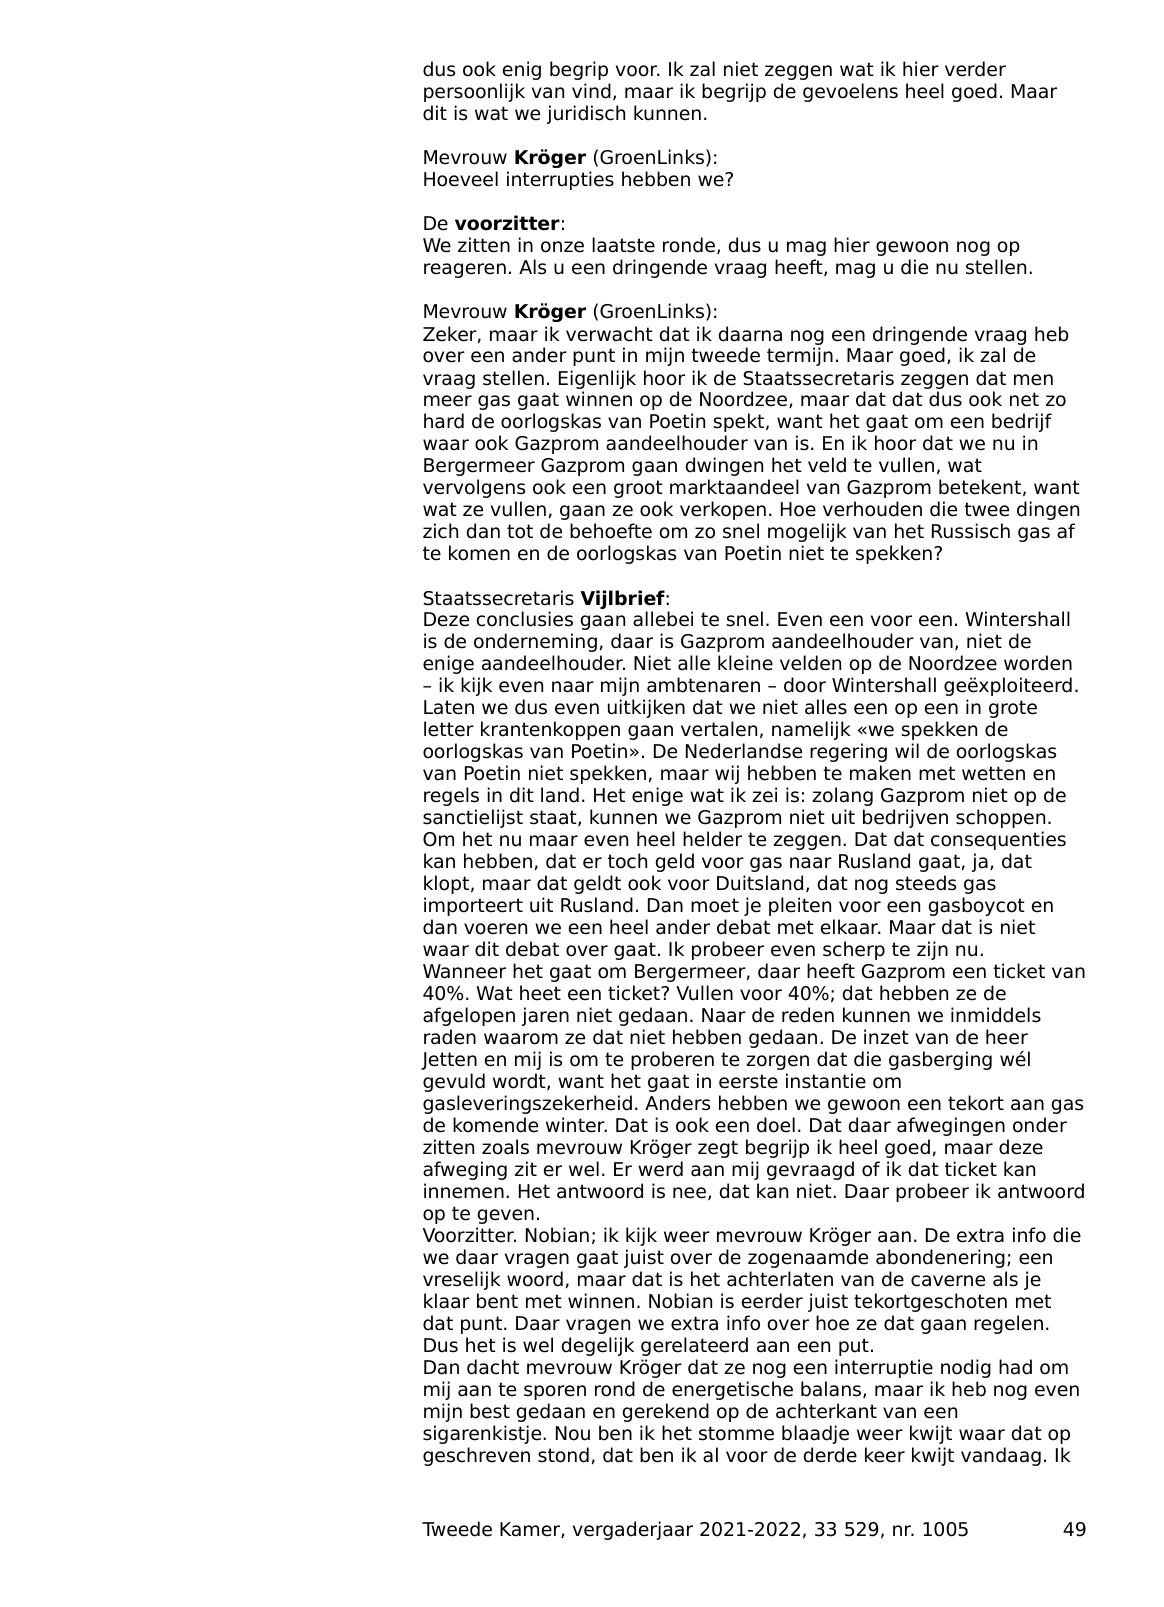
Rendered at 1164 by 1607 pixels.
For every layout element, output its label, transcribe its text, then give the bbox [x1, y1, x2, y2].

text Dan dacht mevrouw Kröger dat ze nog een interruptie nodig had om mij aan te sporen rond de energetische balans, maar ik heb nog even mijn best gedaan en gerekend op de achterkant van een sigarenkistje. Nou ben ik het stomme blaadje weer kwijt waar dat op geschreven stond, dat ben ik al voor de derde keer kwijt vandaag. Ik [422, 1357, 1087, 1467]
text De voorzitter: [422, 213, 1087, 235]
text We zitten in onze laatste ronde, dus u mag hier gewoon nog op reageren. Als u een dringende vraag heeft, mag u die nu stellen. [422, 235, 1087, 279]
text Zeker, maar ik verwacht dat ik daarna nog een dringende vraag heb over een ander punt in mijn tweede termijn. Maar goed, ik zal de vraag stellen. Eigenlijk hoor ik de Staatssecretaris zeggen dat men meer gas gaat winnen op de Noordzee, maar dat dat dus ook net zo hard de oorlogskas van Poetin spekt, want het gaat om een bedrijf waar ook Gazprom aandeelhouder van is. En ik hoor dat we nu in Bergermeer Gazprom gaan dwingen het veld te vullen, wat vervolgens ook een groot marktaandeel van Gazprom betekent, want wat ze vullen, gaan ze ook verkopen. Hoe verhouden die twee dingen zich dan tot de behoefte om zo snel mogelijk van het Russisch gas af te komen en de oorlogskas van Poetin niet te spekken? [422, 323, 1087, 565]
text Mevrouw Kröger (GroenLinks): [422, 147, 1087, 169]
text dus ook enig begrip voor. Ik zal niet zeggen wat ik hier verder persoonlijk van vind, maar ik begrijp de gevoelens heel goed. Maar dit is wat we juridisch kunnen. [422, 59, 1087, 125]
text Wanneer het gaat om Bergermeer, daar heeft Gazprom een ticket van 40%. Wat heet een ticket? Vullen voor 40%; dat hebben ze de afgelopen jaren niet gedaan. Naar de reden kunnen we inmiddels raden waarom ze dat niet hebben gedaan. De inzet van de heer Jetten en mij is om te proberen te zorgen dat die gasberging wél gevuld wordt, want het gaat in eerste instantie om gasleveringszekerheid. Anders hebben we gewoon een tekort aan gas de komende winter. Dat is ook een doel. Dat daar afwegingen onder zitten zoals mevrouw Kröger zegt begrijp ik heel goed, maar deze afweging zit er wel. Er werd aan mij gevraagd of ik dat ticket kan innemen. Het antwoord is nee, dat kan niet. Daar probeer ik antwoord op te geven. [422, 961, 1087, 1225]
text Mevrouw Kröger (GroenLinks): [422, 301, 1087, 323]
text Staatssecretaris Vijlbrief: [422, 587, 1087, 609]
text Voorzitter. Nobian; ik kijk weer mevrouw Kröger aan. De extra info die we daar vragen gaat juist over de zogenaamde abondenering; een vreselijk woord, maar dat is het achterlaten van de caverne als je klaar bent met winnen. Nobian is eerder juist tekortgeschoten met dat punt. Daar vragen we extra info over hoe ze dat gaan regelen. Dus het is wel degelijk gerelateerd aan een put. [422, 1225, 1087, 1357]
text Hoeveel interrupties hebben we? [422, 169, 1087, 191]
text Deze conclusies gaan allebei te snel. Even een voor een. Wintershall is de onderneming, daar is Gazprom aandeelhouder van, niet de enige aandeelhouder. Niet alle kleine velden op de Noordzee worden – ik kijk even naar mijn ambtenaren – door Wintershall geëxploiteerd. Laten we dus even uitkijken dat we niet alles een op een in grote letter krantenkoppen gaan vertalen, namelijk «we spekken de oorlogskas van Poetin». De Nederlandse regering wil de oorlogskas van Poetin niet spekken, maar wij hebben te maken met wetten en regels in dit land. Het enige wat ik zei is: zolang Gazprom niet op de sanctielijst staat, kunnen we Gazprom niet uit bedrijven schoppen. Om het nu maar even heel helder te zeggen. Dat dat consequenties kan hebben, dat er toch geld voor gas naar Rusland gaat, ja, dat klopt, maar dat geldt ook voor Duitsland, dat nog steeds gas importeert uit Rusland. Dan moet je pleiten voor een gasboycot en dan voeren we een heel ander debat met elkaar. Maar dat is niet waar dit debat over gaat. Ik probeer even scherp te zijn nu. [422, 609, 1087, 961]
